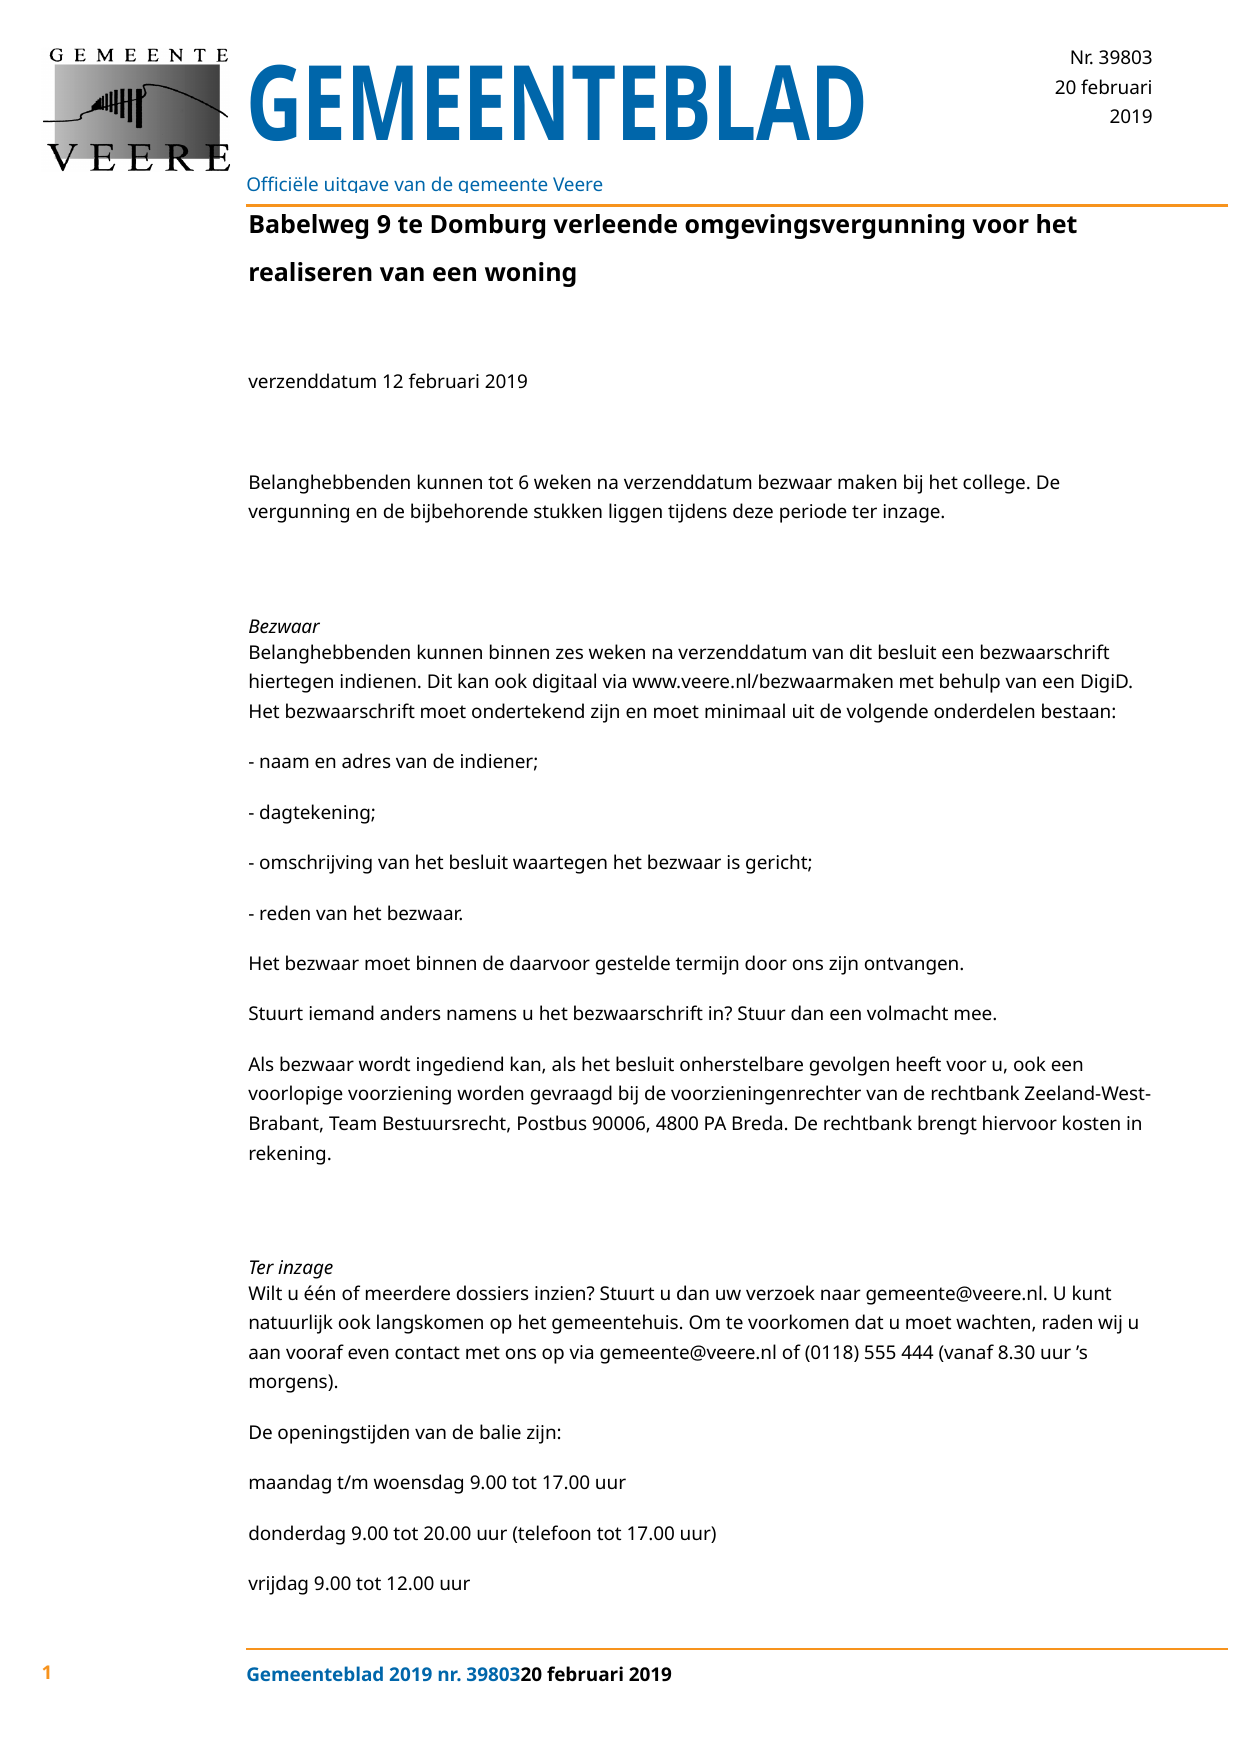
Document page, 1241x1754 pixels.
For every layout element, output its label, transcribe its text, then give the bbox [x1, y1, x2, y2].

text Bezwaar [248, 613, 1152, 639]
text - naam en adres van de indiener; [248, 748, 1152, 774]
text verzenddatum 12 februari 2019 [248, 368, 1152, 394]
text Babelweg 9 te Domburg verleende omgevingsvergunning voor het realiseren van een woning [248, 207, 1152, 288]
picture [41, 47, 231, 172]
text De openingstijden van de balie zijn: [248, 1419, 1152, 1445]
text maandag t/m woensdag 9.00 tot 17.00 uur [248, 1469, 1152, 1495]
text Stuurt iemand anders namens u het bezwaarschrift in? Stuur dan een volmacht mee. [248, 1001, 1152, 1026]
text - dagtekening; [248, 799, 1152, 824]
text - reden van het bezwaar. [248, 900, 1152, 925]
text Als bezwaar wordt ingediend kan, als het besluit onherstelbare gevolgen heeft voor u, ook een voorlopige voorziening worden gevraagd bij de voorzieningenrechter van de rechtbank Zeeland-West-Brabant, Team Bestuursrecht, Postbus 90006, 4800 PA Breda. De rechtbank brengt hiervoor kosten in rekening. [248, 1051, 1152, 1165]
text Belanghebbenden kunnen tot 6 weken na verzenddatum bezwaar maken bij het college. De vergunning en de bijbehorende stukken liggen tijdens deze periode ter inzage. [248, 469, 1152, 524]
text - omschrijving van het besluit waartegen het bezwaar is gericht; [248, 849, 1152, 875]
text vrijdag 9.00 tot 12.00 uur [248, 1570, 1152, 1596]
text Wilt u één of meerdere dossiers inzien? Stuurt u dan uw verzoek naar gemeente@veere.nl. U kunt natuurlijk ook langskomen op het gemeentehuis. Om te voorkomen dat u moet wachten, raden wij u aan vooraf even contact met ons op via gemeente@veere.nl of (0118) 555 444 (vanaf 8.30 uur ’s morgens). [248, 1280, 1152, 1394]
text Belanghebbenden kunnen binnen zes weken na verzenddatum van dit besluit een bezwaarschrift hiertegen indienen. Dit kan ook digitaal via www.veere.nl/bezwaarmaken met behulp van een DigiD. Het bezwaarschrift moet ondertekend zijn en moet minimaal uit de volgende onderdelen bestaan: [248, 639, 1152, 724]
text Het bezwaar moet binnen de daarvoor gestelde termijn door ons zijn ontvangen. [248, 950, 1152, 976]
text Ter inzage [248, 1254, 1152, 1280]
text donderdag 9.00 tot 20.00 uur (telefoon tot 17.00 uur) [248, 1520, 1152, 1546]
